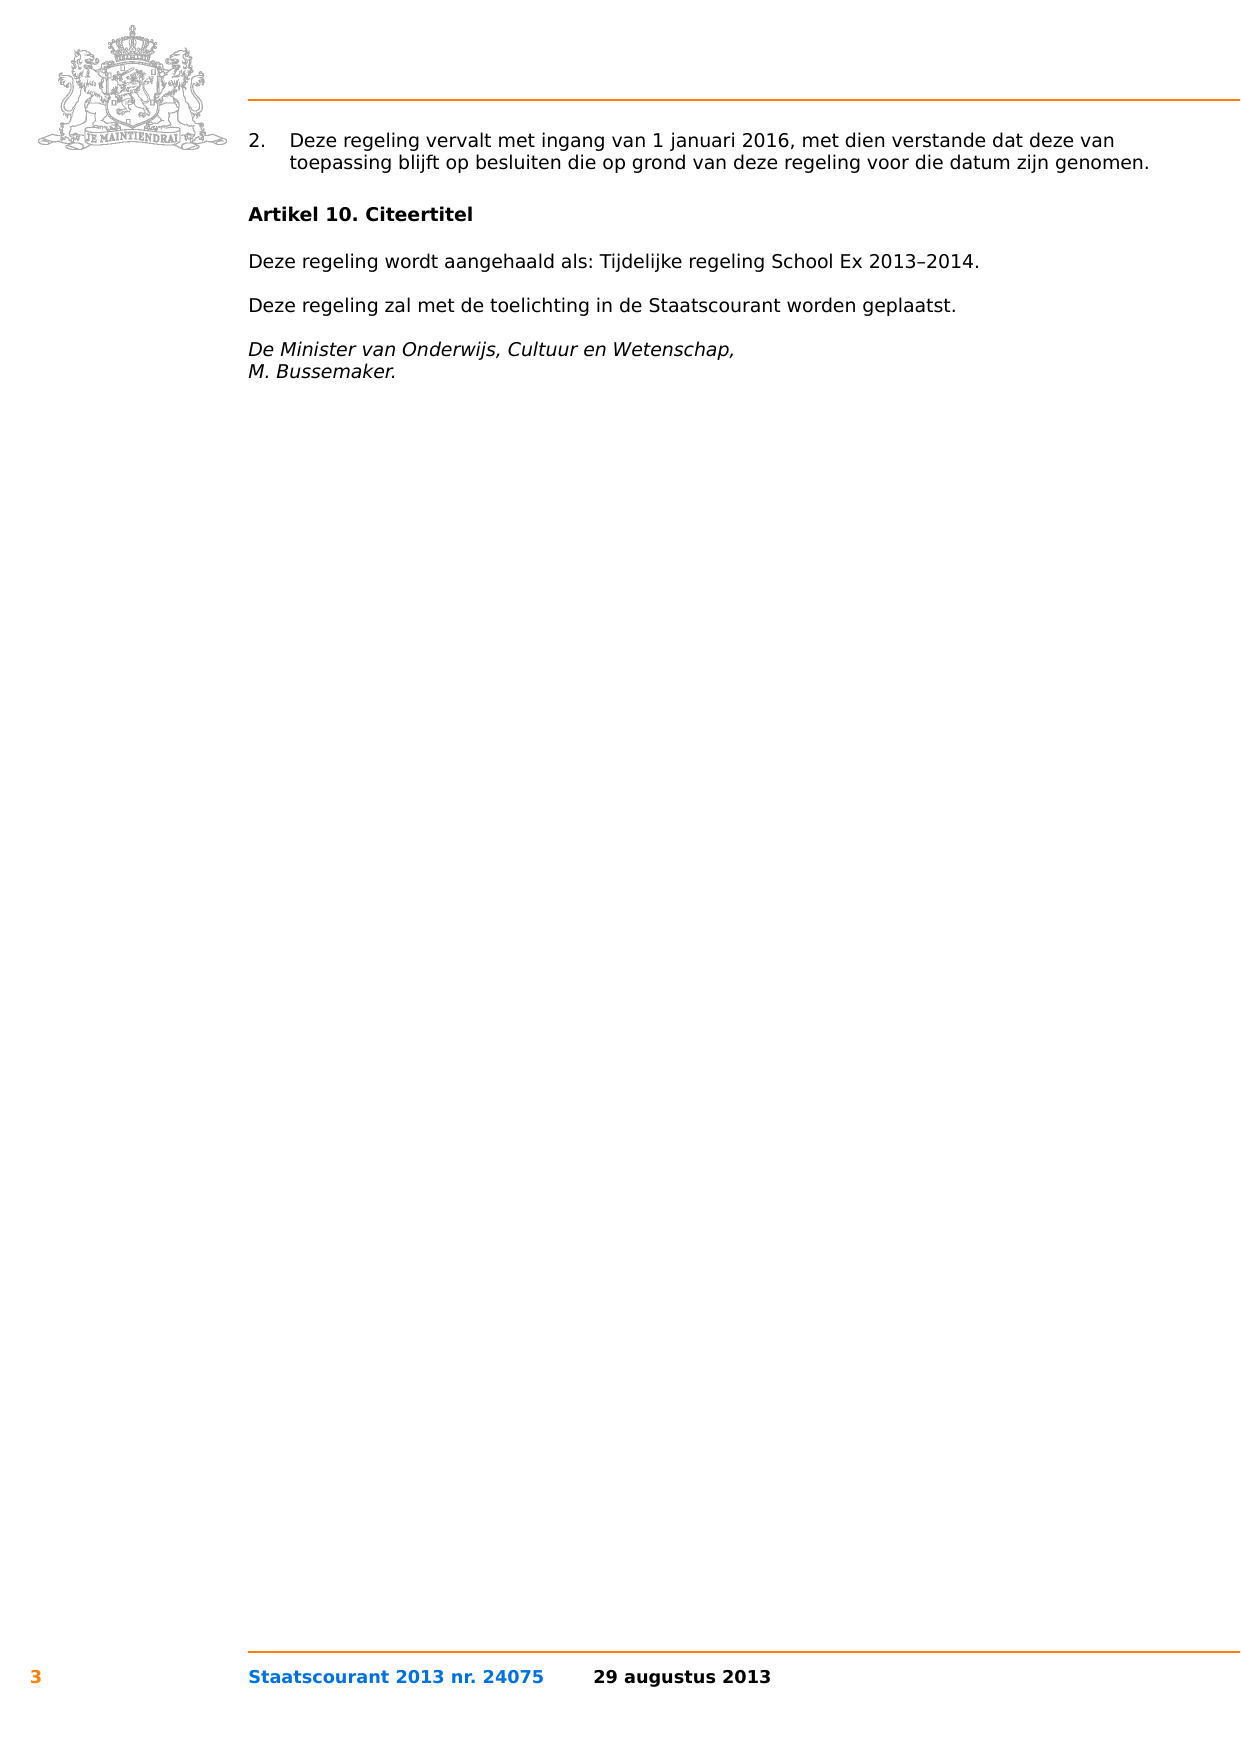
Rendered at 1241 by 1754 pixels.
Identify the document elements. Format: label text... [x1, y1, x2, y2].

text Deze regeling wordt aangehaald als: Tijdelijke regeling School Ex 2013–2014. [248, 251, 1163, 273]
picture [38, 25, 227, 150]
text 2. Deze regeling vervalt met ingang van 1 januari 2016, met dien verstande dat deze van toepassing blijft op besluiten die op grond van deze regeling voor die datum zijn genomen. [248, 130, 1163, 174]
subtitle Artikel 10. Citeertitel [248, 204, 1163, 226]
text De Minister van Onderwijs, Cultuur en Wetenschap, M. Bussemaker. [248, 338, 1163, 382]
text Deze regeling zal met de toelichting in de Staatscourant worden geplaatst. [248, 295, 1163, 317]
